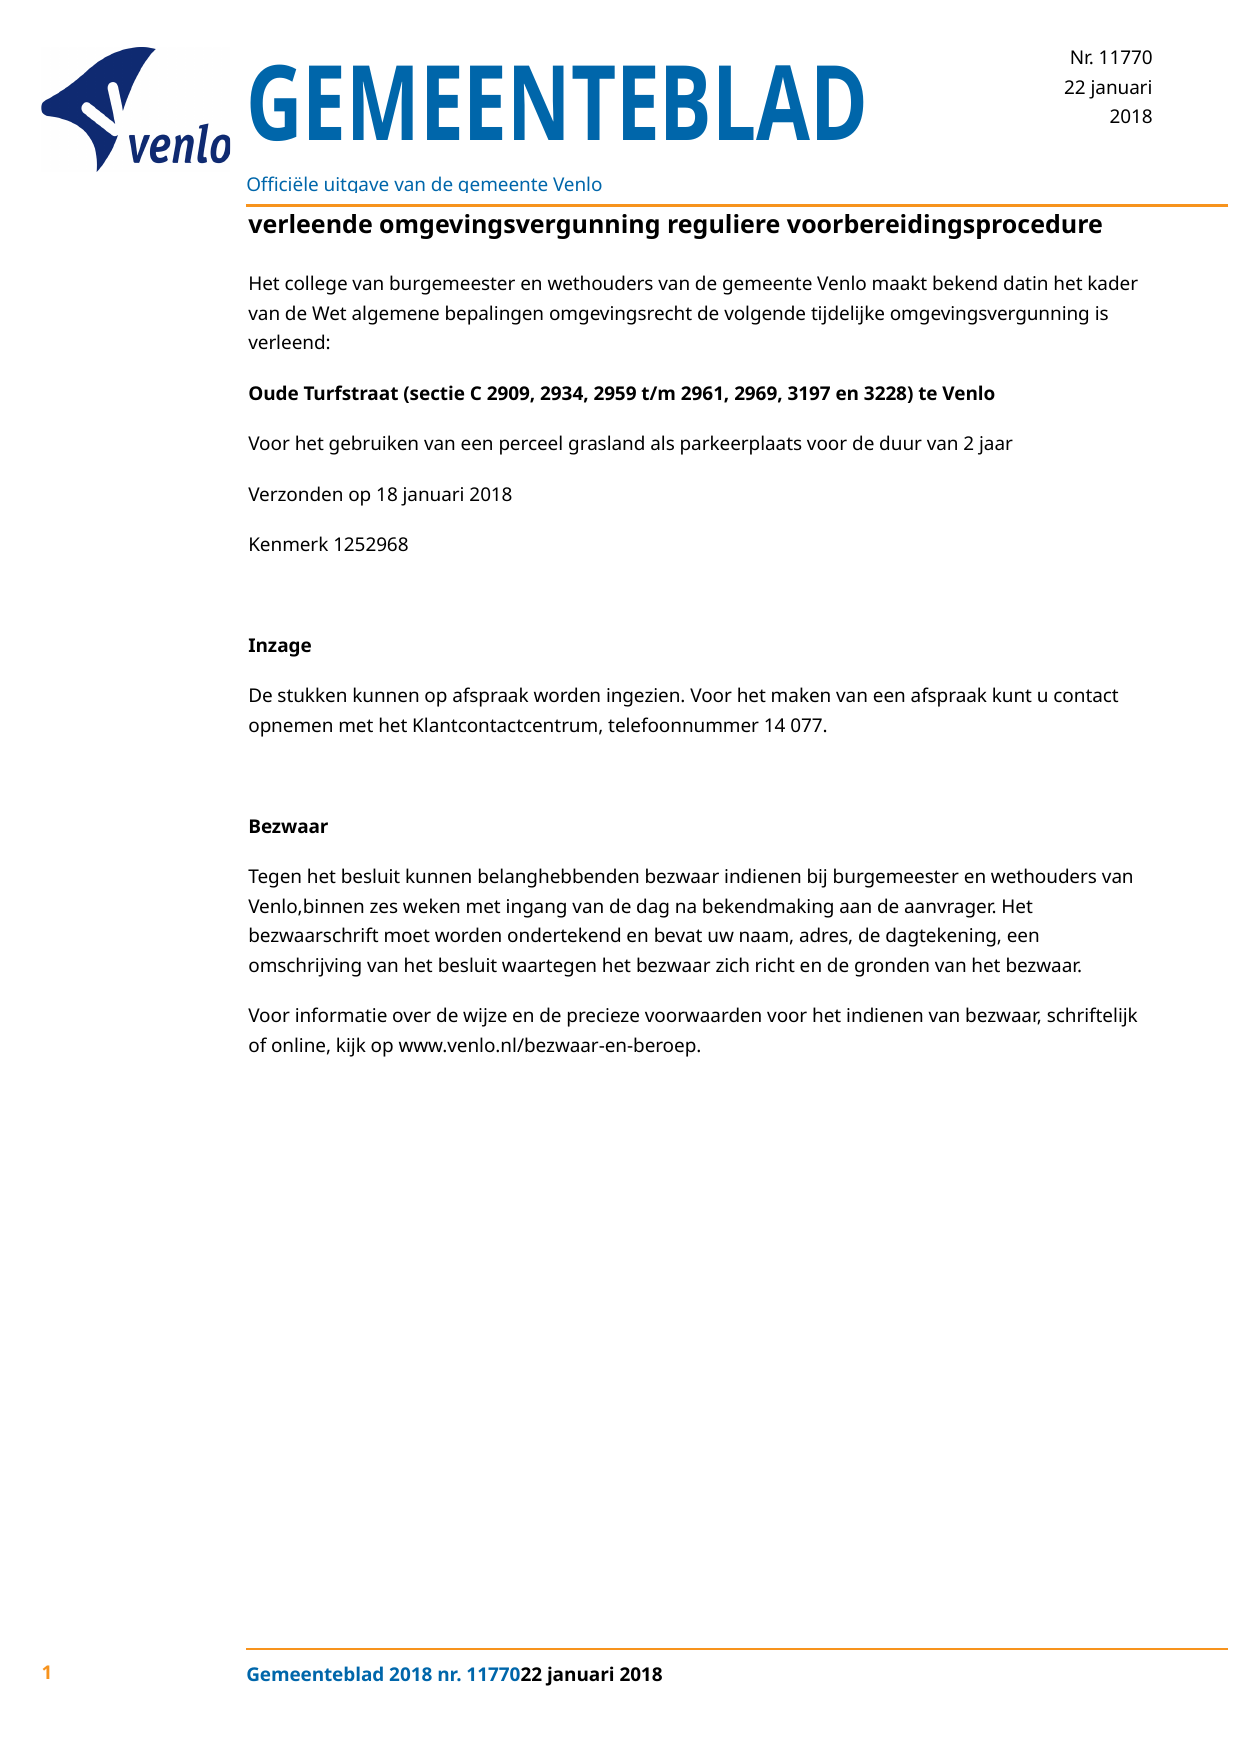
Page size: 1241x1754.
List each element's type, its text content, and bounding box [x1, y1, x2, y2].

text Kenmerk 1252968 [248, 531, 1152, 557]
text Inzage [248, 632, 1152, 658]
text verleende omgevingsvergunning reguliere voorbereidingsprocedure [248, 207, 1152, 241]
text De stukken kunnen op afspraak worden ingezien. Voor het maken van een afspraak kunt u contact opnemen met het Klantcontactcentrum, telefoonnummer 14 077. [248, 682, 1152, 738]
text Voor het gebruiken van een perceel grasland als parkeerplaats voor de duur van 2 jaar [248, 430, 1152, 456]
text Oude Turfstraat (sectie C 2909, 2934, 2959 t/m 2961, 2969, 3197 en 3228) te Venlo [248, 380, 1152, 406]
text Het college van burgemeester en wethouders van de gemeente Venlo maakt bekend datin het kader van de Wet algemene bepalingen omgevingsrecht de volgende tijdelijke omgevingsvergunning is verleend: [248, 270, 1152, 355]
text Tegen het besluit kunnen belanghebbenden bezwaar indienen bij burgemeester en wethouders van Venlo,binnen zes weken met ingang van de dag na bekendmaking aan de aanvrager. Het bezwaarschrift moet worden ondertekend en bevat uw naam, adres, de dagtekening, een omschrijving van het besluit waartegen het bezwaar zich richt en de gronden van het bezwaar. [248, 863, 1152, 978]
text Verzonden op 18 januari 2018 [248, 481, 1152, 506]
picture [41, 47, 231, 172]
text Bezwaar [248, 813, 1152, 838]
text Voor informatie over de wijze en de precieze voorwaarden voor het indienen van bezwaar, schriftelijk of online, kijk op www.venlo.nl/bezwaar-en-beroep. [248, 1002, 1152, 1058]
